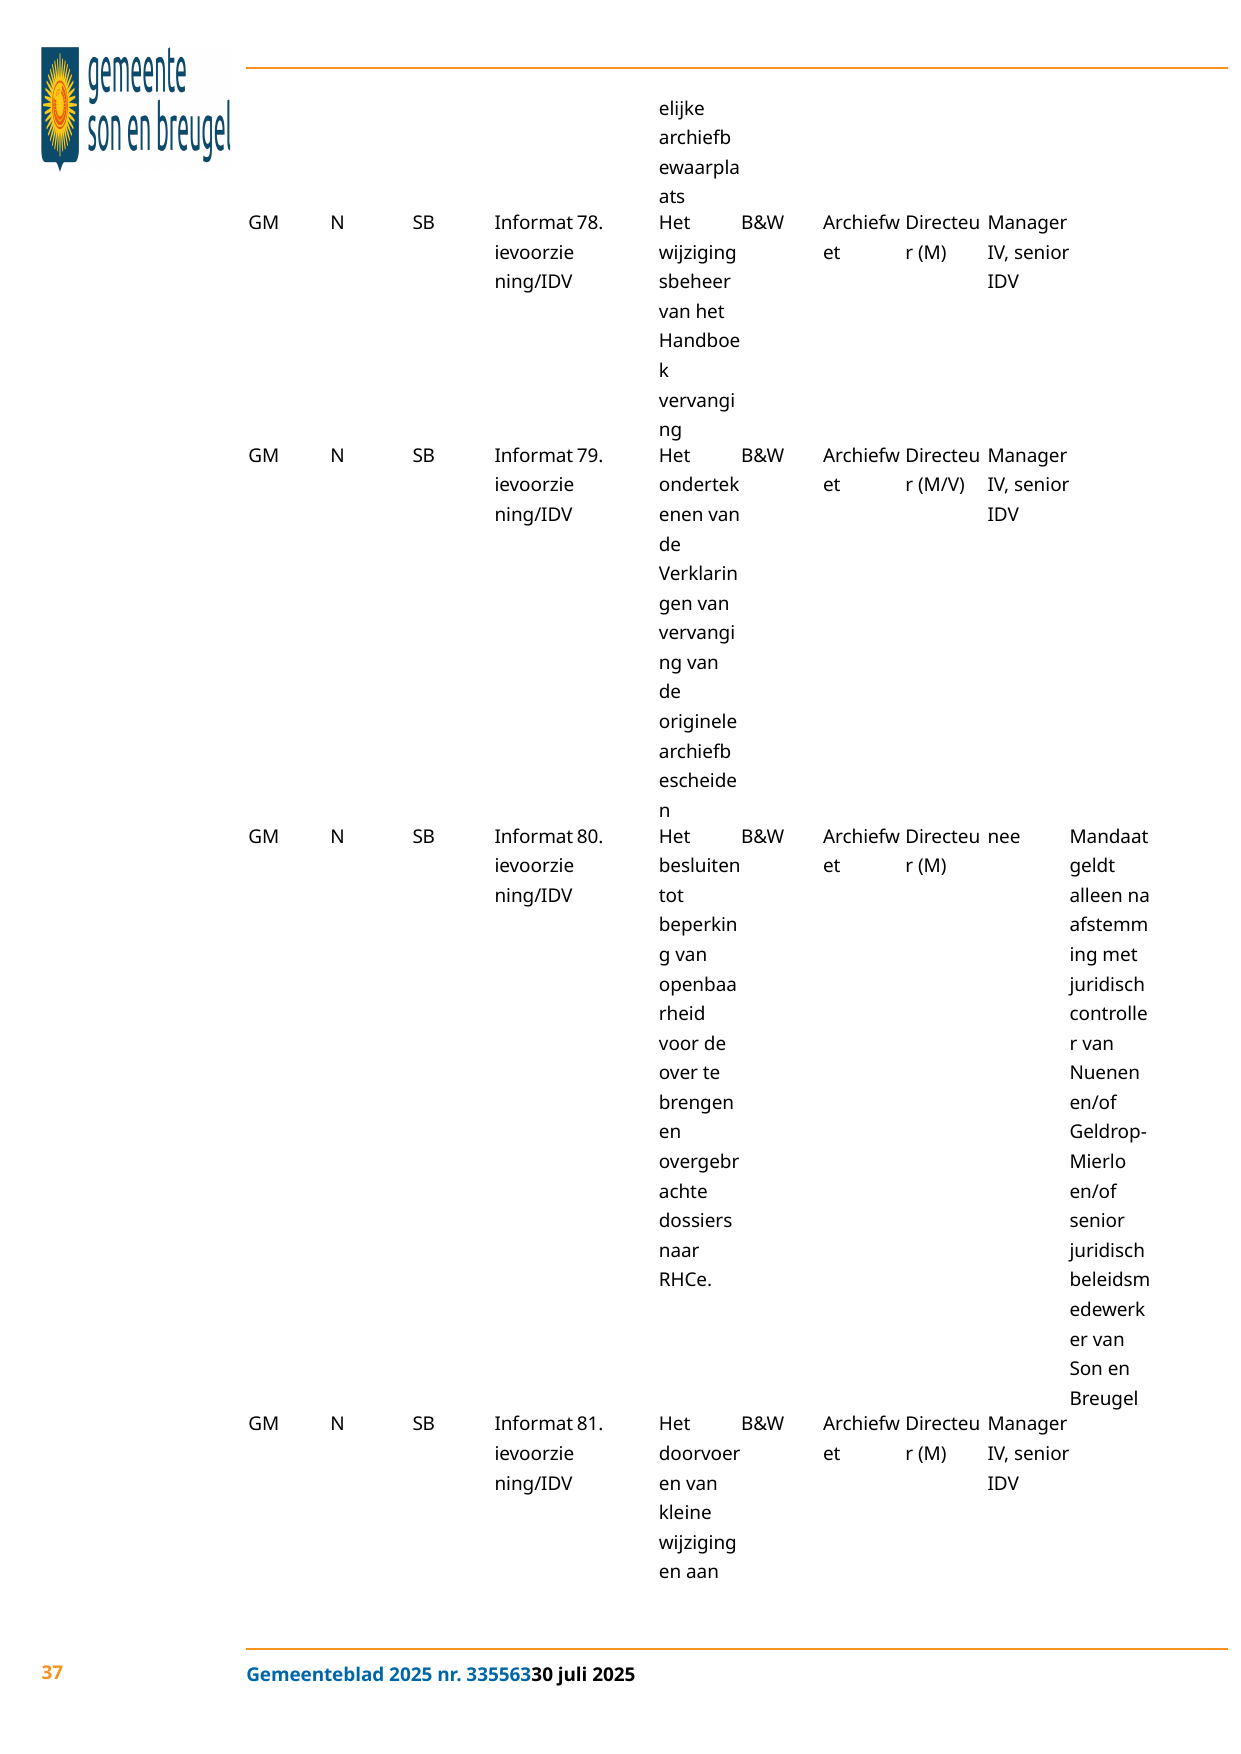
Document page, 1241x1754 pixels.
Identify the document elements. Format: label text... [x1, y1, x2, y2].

table_cell SB [412, 823, 494, 1411]
table_cell GM [248, 1411, 330, 1584]
table_cell 81. [577, 1411, 659, 1584]
table_cell Directeur (M) [905, 209, 987, 442]
table_cell Het ondertekenen van de Verklaringen van vervanging van de originele archiefbescheiden [659, 442, 741, 823]
table_cell Manager IV, senior IDV [987, 1411, 1069, 1584]
table_cell [905, 95, 987, 209]
table_cell [494, 95, 577, 209]
table_cell Archiefwet [823, 209, 905, 442]
table_cell [1069, 95, 1152, 209]
table_cell [412, 95, 494, 209]
table_cell [577, 95, 659, 209]
table_cell SB [412, 442, 494, 823]
table_cell N [330, 823, 412, 1411]
table_cell Archiefwet [823, 442, 905, 823]
table_cell N [330, 1411, 412, 1584]
table_cell [1069, 209, 1152, 442]
table_cell GM [248, 442, 330, 823]
table_cell Directeur (M/V) [905, 442, 987, 823]
table_cell Mandaat geldt alleen na afstemming met juridisch controller van Nuenen en/of Geldrop-Mierlo en/of senior juridisch beleidsmedewerker van Son en Breugel [1069, 823, 1152, 1411]
table_cell [330, 95, 412, 209]
table_cell GM [248, 209, 330, 442]
table_cell N [330, 209, 412, 442]
table_cell [823, 95, 905, 209]
table_cell 78. [577, 209, 659, 442]
picture [41, 47, 231, 172]
table_cell elijke archiefbewaarplaats [659, 95, 741, 209]
table_cell SB [412, 209, 494, 442]
table_cell Het wijzigingsbeheer van het Handboek vervanging [659, 209, 741, 442]
table_cell B&W [741, 442, 823, 823]
table_cell [987, 95, 1069, 209]
table_cell Informatievoorziening/IDV [494, 442, 577, 823]
table_cell [1069, 1411, 1152, 1584]
table_cell Informatievoorziening/IDV [494, 823, 577, 1411]
table_cell Manager IV, senior IDV [987, 209, 1069, 442]
table_cell 80. [577, 823, 659, 1411]
table_cell B&W [741, 1411, 823, 1584]
table_cell [741, 95, 823, 209]
table_cell Archiefwet [823, 1411, 905, 1584]
table_cell Informatievoorziening/IDV [494, 209, 577, 442]
table_cell Informatievoorziening/IDV [494, 1411, 577, 1584]
table_cell [248, 95, 330, 209]
table_cell GM [248, 823, 330, 1411]
table_cell Het doorvoeren van kleine wijzigingen aan [659, 1411, 741, 1584]
table_cell Directeur (M) [905, 1411, 987, 1584]
table_cell [1069, 442, 1152, 823]
table_cell Directeur (M) [905, 823, 987, 1411]
table_cell 79. [577, 442, 659, 823]
table_cell N [330, 442, 412, 823]
table_cell Manager IV, senior IDV [987, 442, 1069, 823]
table_cell Het besluiten tot beperking van openbaarheid voor de over te brengen en overgebrachte dossiers naar RHCe. [659, 823, 741, 1411]
table_cell Archiefwet [823, 823, 905, 1411]
table_cell B&W [741, 209, 823, 442]
table_cell SB [412, 1411, 494, 1584]
table_cell B&W [741, 823, 823, 1411]
table_cell nee [987, 823, 1069, 1411]
